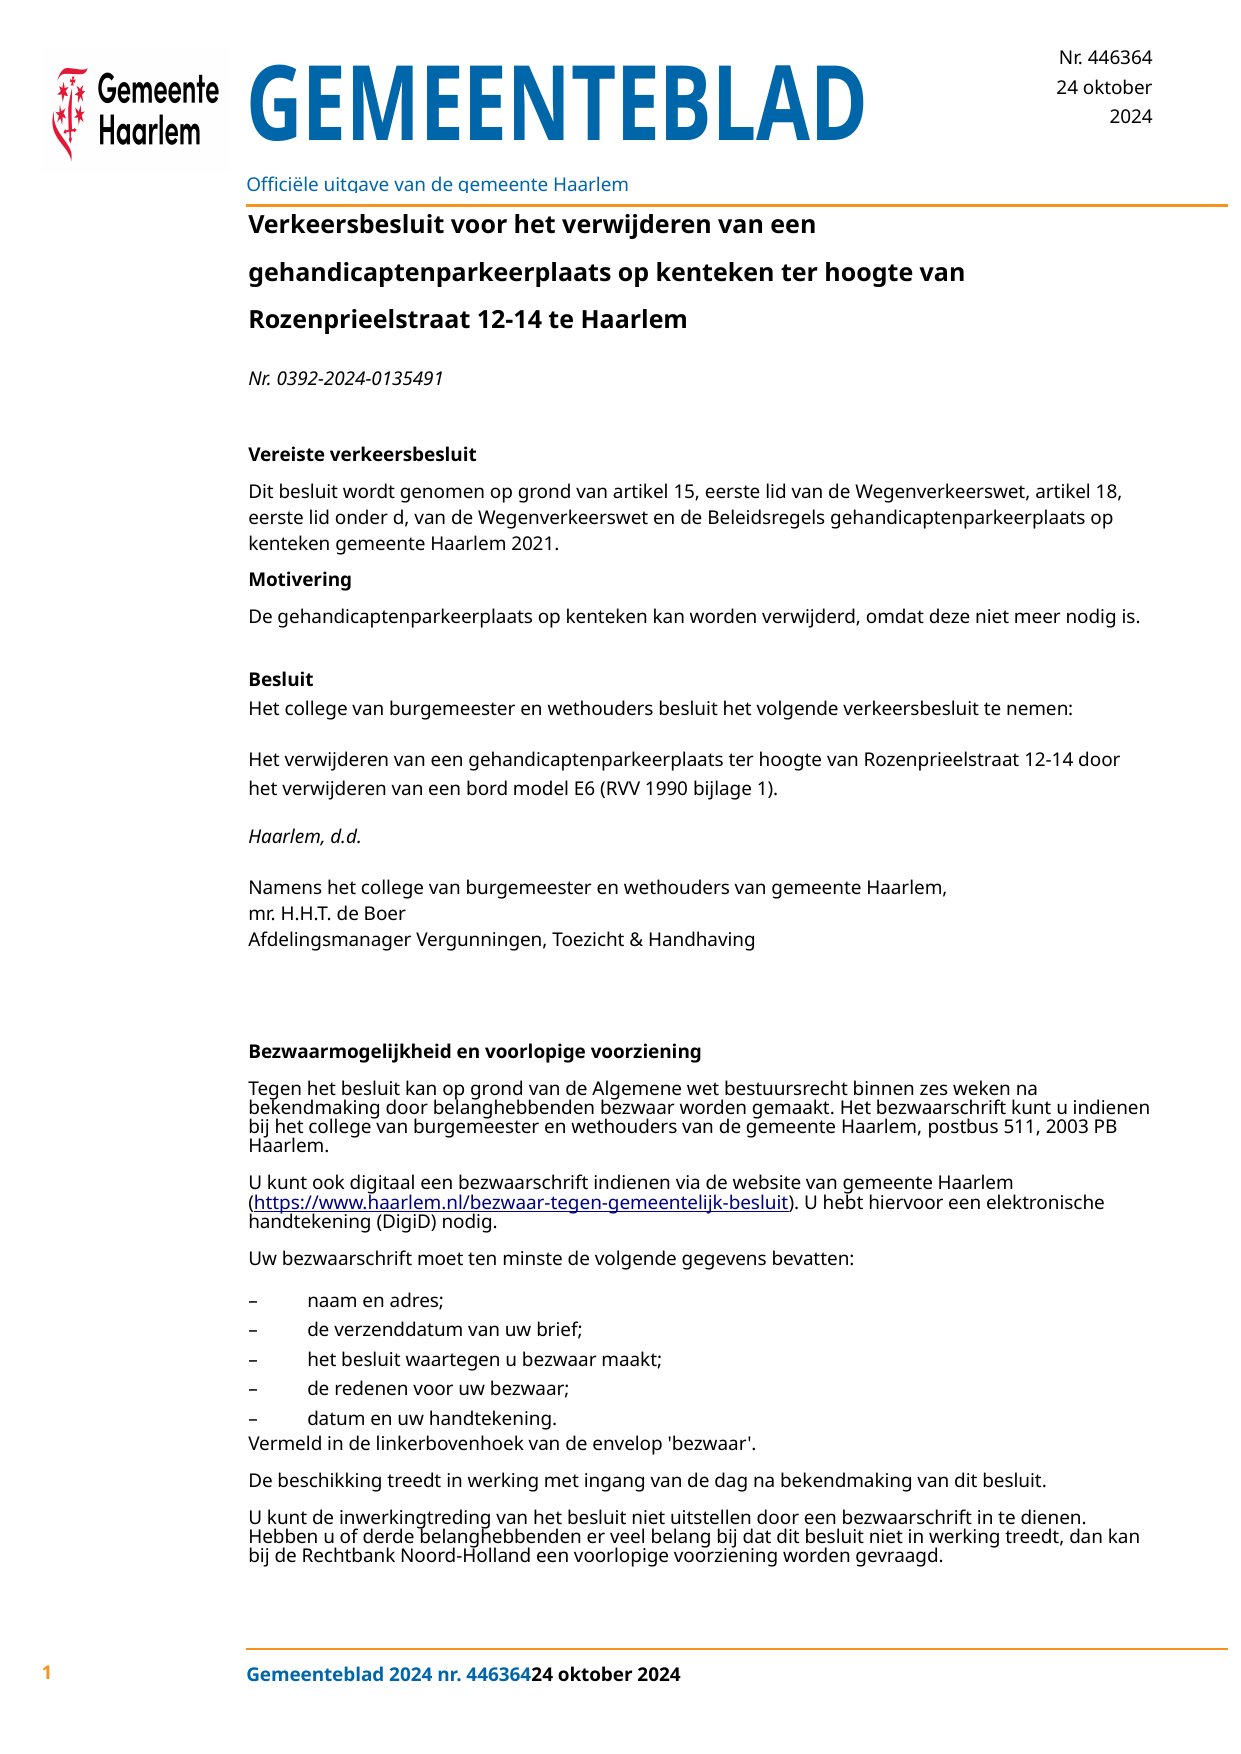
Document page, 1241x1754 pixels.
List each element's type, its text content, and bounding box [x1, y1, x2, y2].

text U kunt de inwerkingtreding van het besluit niet uitstellen door een bezwaarschrift in te dienen. Hebben u of derde belanghebbenden er veel belang bij dat dit besluit niet in werking treedt, dan kan bij de Rechtbank Noord-Holland een voorlopige voorziening worden gevraagd. [248, 1509, 1152, 1567]
text Vereiste verkeersbesluit [248, 442, 1152, 467]
text Haarlem, d.d. [248, 823, 1152, 849]
text Dit besluit wordt genomen op grond van artikel 15, eerste lid van de Wegenverkeerswet, artikel 18, eerste lid onder d, van de Wegenverkeerswet en de Beleidsregels gehandicaptenparkeerplaats op kenteken gemeente Haarlem 2021. [248, 478, 1152, 555]
text U kunt ook digitaal een bezwaarschrift indienen via de website van gemeente Haarlem (https://www.haarlem.nl/bezwaar-tegen-gemeentelijk-besluit). U hebt hiervoor een elektronische handtekening (DigiD) nodig. [248, 1174, 1152, 1232]
text Het college van burgemeester en wethouders besluit het volgende verkeersbesluit te nemen: [248, 695, 1152, 721]
text Afdelingsmanager Vergunningen, Toezicht & Handhaving [248, 926, 1152, 952]
text De beschikking treedt in werking met ingang van de dag na bekendmaking van dit besluit. [248, 1472, 1152, 1491]
text Motivering [248, 566, 1152, 592]
text Tegen het besluit kan op grond van de Algemene wet bestuursrecht binnen zes weken na bekendmaking door belanghebbenden bezwaar worden gemaakt. Het bezwaarschrift kunt u indienen bij het college van burgemeester en wethouders van de gemeente Haarlem, postbus 511, 2003 PB Haarlem. [248, 1079, 1152, 1157]
text De gehandicaptenparkeerplaats op kenteken kan worden verwijderd, omdat deze niet meer nodig is. [248, 603, 1152, 629]
text Het verwijderen van een gehandicaptenparkeerplaats ter hoogte van Rozenprieelstraat 12-14 door het verwijderen van een bord model E6 (RVV 1990 bijlage 1). [248, 746, 1152, 801]
text Bezwaarmogelijkheid en voorlopige voorziening [248, 1043, 1152, 1062]
text Vermeld in de linkerbovenhoek van de envelop 'bezwaar'. [248, 1435, 1152, 1454]
list datum en uw handtekening. [248, 1405, 1152, 1431]
text Verkeersbesluit voor het verwijderen van een gehandicaptenparkeerplaats op kenteken ter hoogte van Rozenprieelstraat 12-14 te Haarlem [248, 207, 1152, 336]
list naam en adres; [248, 1287, 1152, 1313]
text Uw bezwaarschrift moet ten minste de volgende gegevens bevatten: [248, 1250, 1152, 1269]
text Namens het college van burgemeester en wethouders van gemeente Haarlem, [248, 874, 1152, 900]
picture [41, 47, 231, 172]
text Nr. 0392-2024-0135491 [248, 366, 1152, 391]
list het besluit waartegen u bezwaar maakt; [248, 1346, 1152, 1372]
list de redenen voor uw bezwaar; [248, 1376, 1152, 1401]
list de verzenddatum van uw brief; [248, 1316, 1152, 1342]
text Besluit [248, 666, 1152, 691]
text mr. H.H.T. de Boer [248, 900, 1152, 926]
